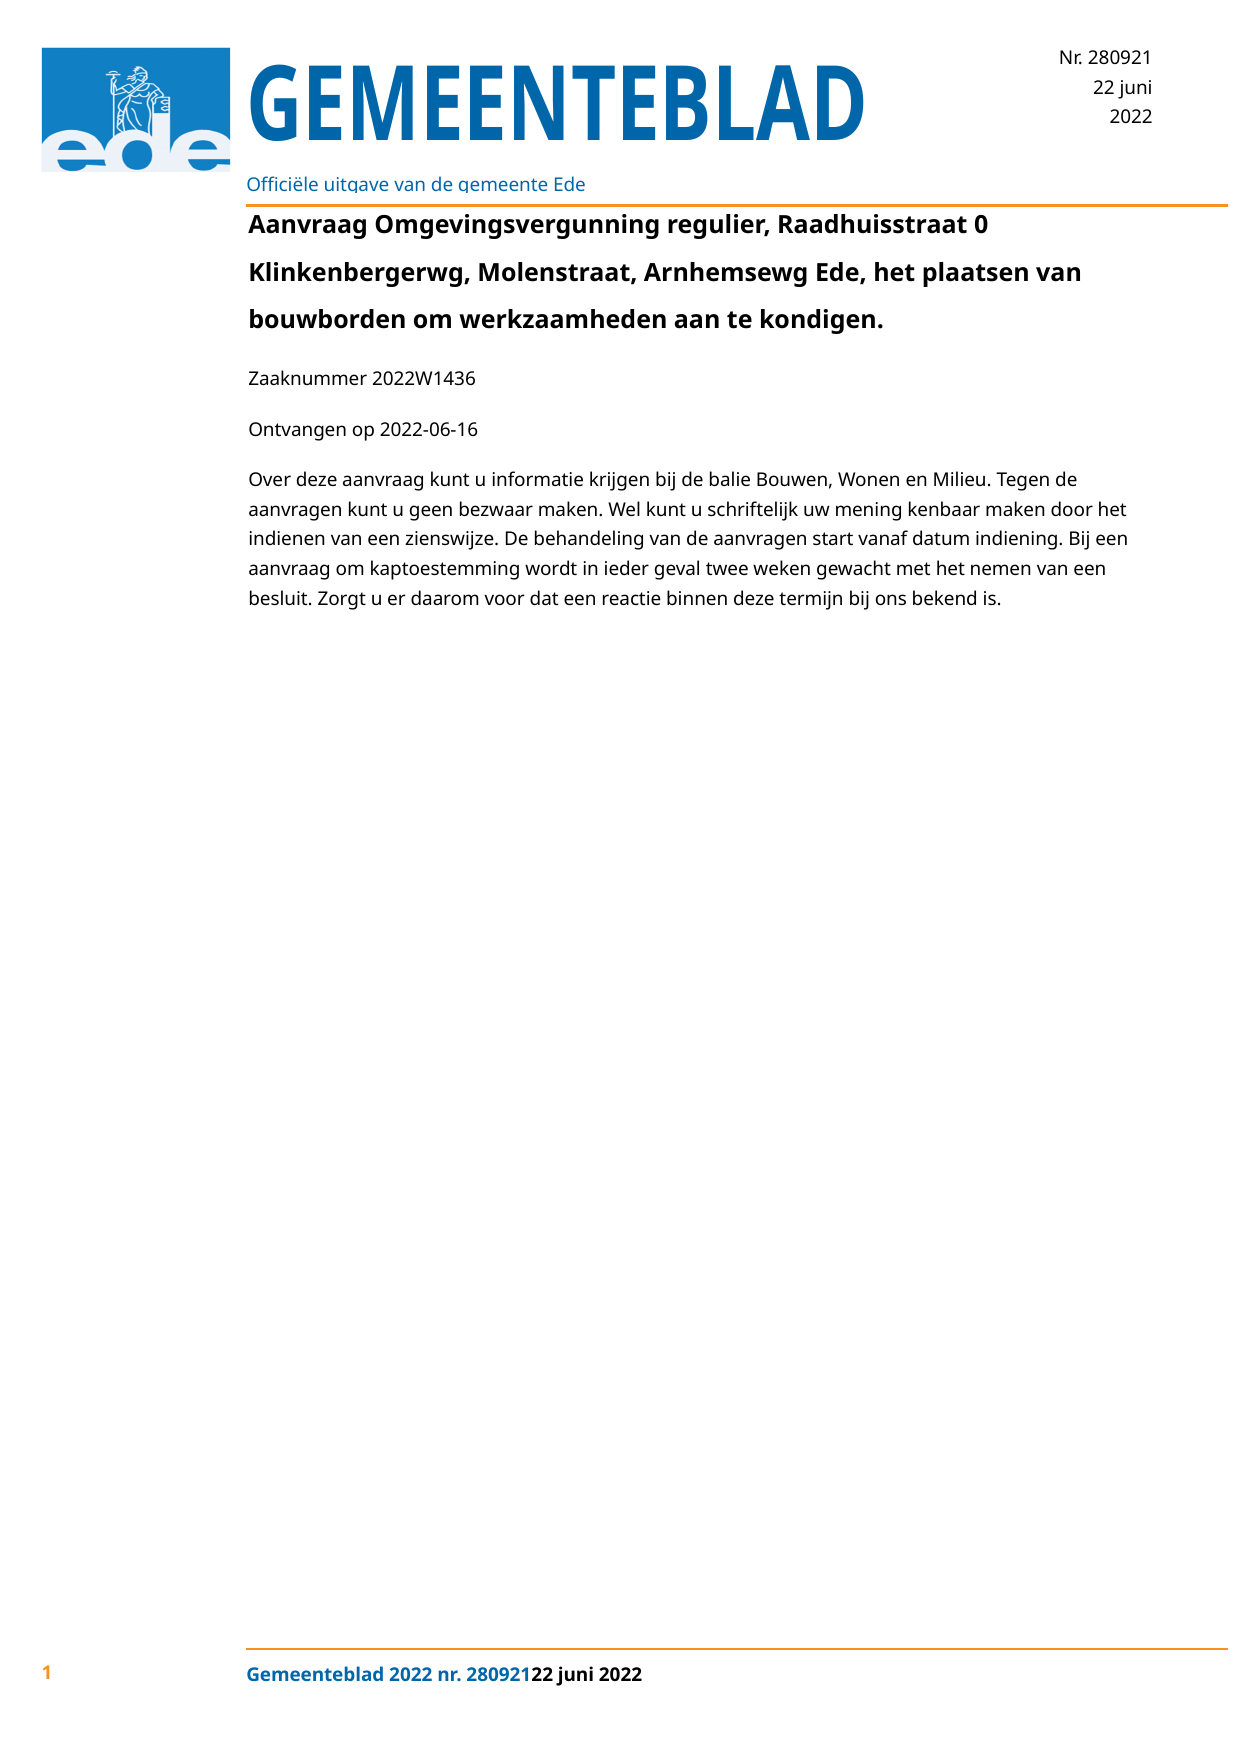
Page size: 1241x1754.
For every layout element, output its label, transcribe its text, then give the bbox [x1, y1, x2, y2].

picture [41, 47, 231, 172]
text Ontvangen op 2022-06-16 [248, 416, 1152, 442]
text Aanvraag Omgevingsvergunning regulier, Raadhuisstraat 0 Klinkenbergerwg, Molenstraat, Arnhemsewg Ede, het plaatsen van bouwborden om werkzaamheden aan te kondigen. [248, 207, 1152, 336]
text Over deze aanvraag kunt u informatie krijgen bij de balie Bouwen, Wonen en Milieu. Tegen de aanvragen kunt u geen bezwaar maken. Wel kunt u schriftelijk uw mening kenbaar maken door het indienen van een zienswijze. De behandeling van de aanvragen start vanaf datum indiening. Bij een aanvraag om kaptoestemming wordt in ieder geval twee weken gewacht met het nemen van een besluit. Zorgt u er daarom voor dat een reactie binnen deze termijn bij ons bekend is. [248, 466, 1152, 610]
text Zaaknummer 2022W1436 [248, 366, 1152, 391]
